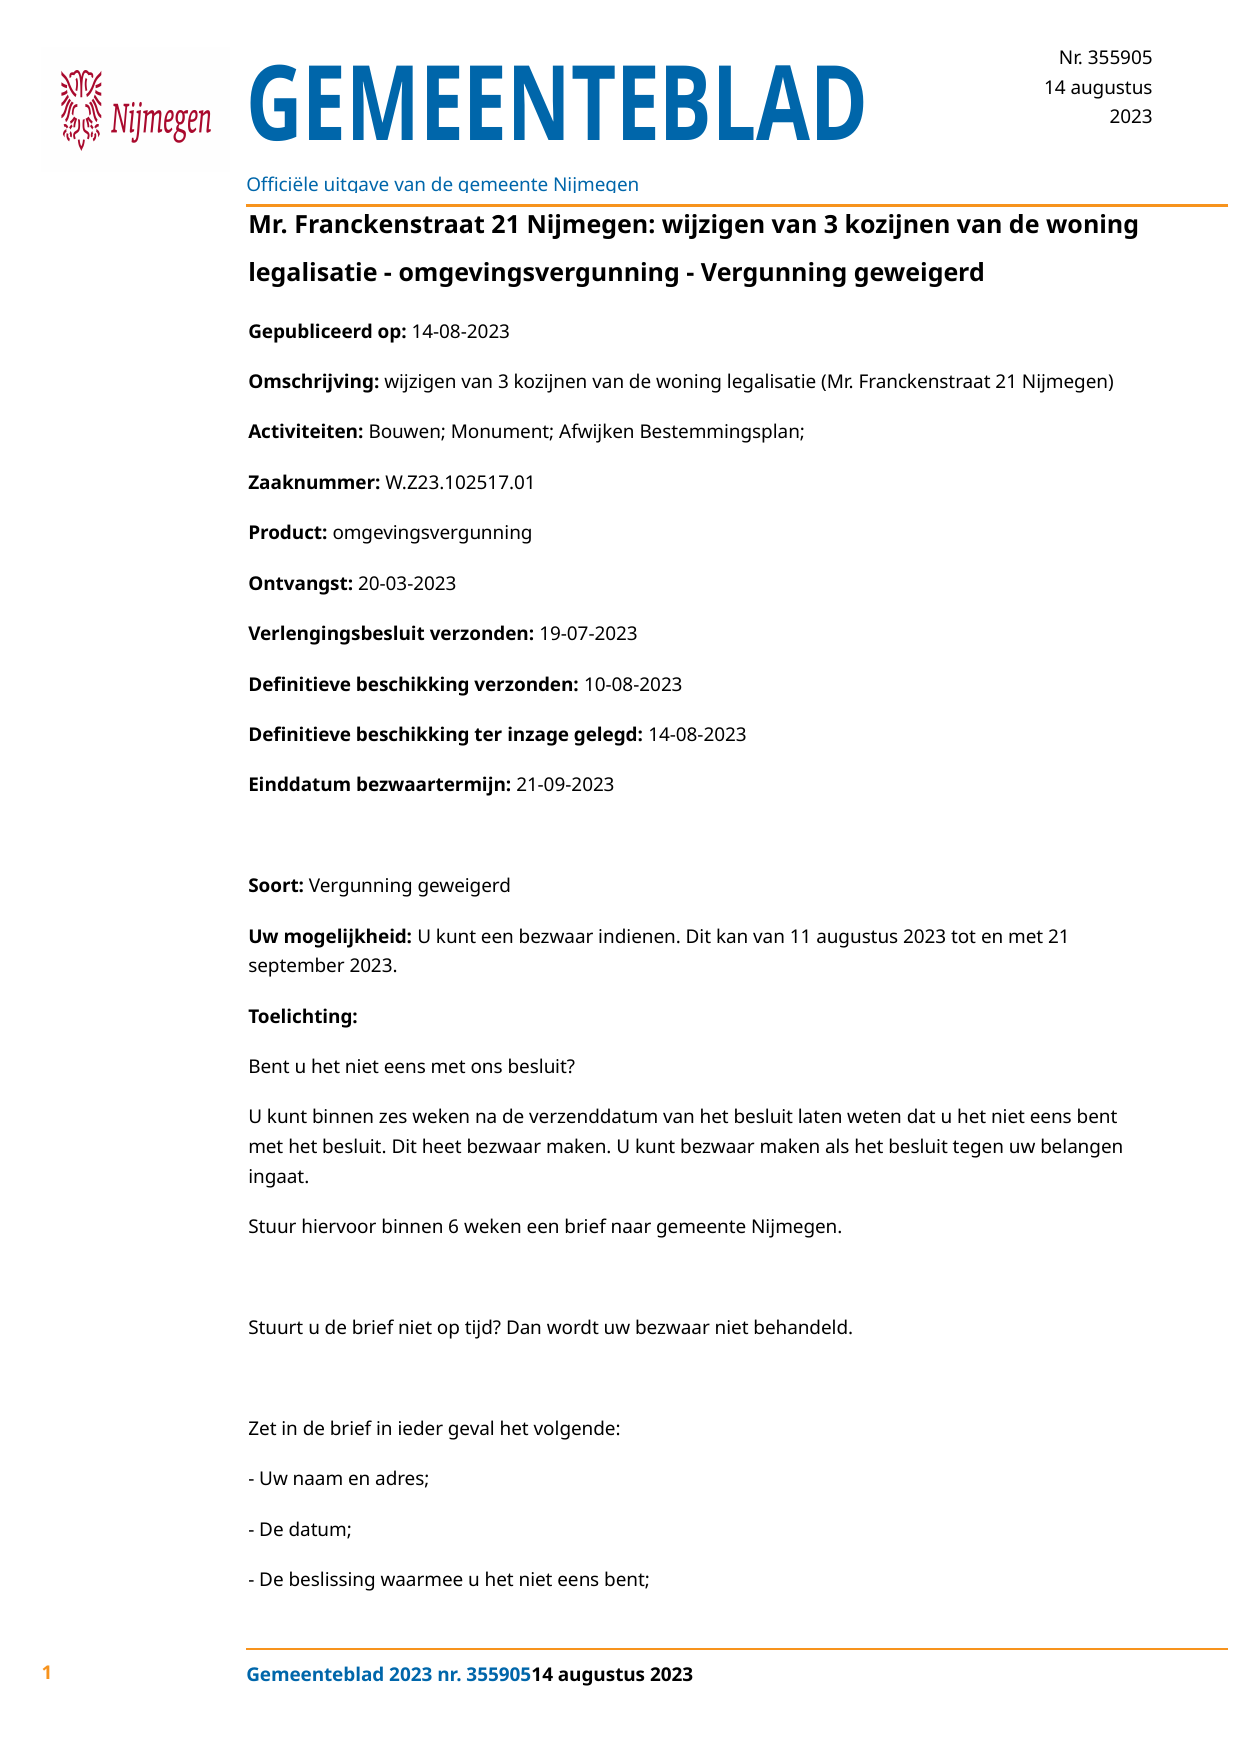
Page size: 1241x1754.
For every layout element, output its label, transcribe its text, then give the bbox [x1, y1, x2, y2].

text Ontvangst: 20-03-2023 [248, 570, 1152, 596]
text Product: omgevingsvergunning [248, 519, 1152, 545]
text Zaaknummer: W.Z23.102517.01 [248, 469, 1152, 495]
picture [41, 47, 231, 172]
text Stuurt u de brief niet op tijd? Dan wordt uw bezwaar niet behandeld. [248, 1314, 1152, 1340]
text Mr. Franckenstraat 21 Nijmegen: wijzigen van 3 kozijnen van de woning legalisatie - omgevingsvergunning - Vergunning geweigerd [248, 207, 1152, 288]
text Toelichting: [248, 1003, 1152, 1029]
text Uw mogelijkheid: U kunt een bezwaar indienen. Dit kan van 11 augustus 2023 tot en met 21 september 2023. [248, 923, 1152, 978]
text Definitieve beschikking verzonden: 10-08-2023 [248, 671, 1152, 697]
text Verlengingsbesluit verzonden: 19-07-2023 [248, 620, 1152, 646]
text Gepubliceerd op: 14-08-2023 [248, 318, 1152, 344]
text Definitieve beschikking ter inzage gelegd: 14-08-2023 [248, 721, 1152, 747]
text Activiteiten: Bouwen; Monument; Afwijken Bestemmingsplan; [248, 419, 1152, 444]
text Bent u het niet eens met ons besluit? [248, 1053, 1152, 1079]
text - De beslissing waarmee u het niet eens bent; [248, 1566, 1152, 1592]
text Einddatum bezwaartermijn: 21-09-2023 [248, 772, 1152, 797]
text Stuur hiervoor binnen 6 weken een brief naar gemeente Nijmegen. [248, 1213, 1152, 1239]
text Soort: Vergunning geweigerd [248, 872, 1152, 898]
text - Uw naam en adres; [248, 1465, 1152, 1491]
text Omschrijving: wijzigen van 3 kozijnen van de woning legalisatie (Mr. Franckenstraat 21 Nijmegen) [248, 368, 1152, 394]
text U kunt binnen zes weken na de verzenddatum van het besluit laten weten dat u het niet eens bent met het besluit. Dit heet bezwaar maken. U kunt bezwaar maken als het besluit tegen uw belangen ingaat. [248, 1104, 1152, 1189]
text Zet in de brief in ieder geval het volgende: [248, 1415, 1152, 1441]
text - De datum; [248, 1516, 1152, 1542]
